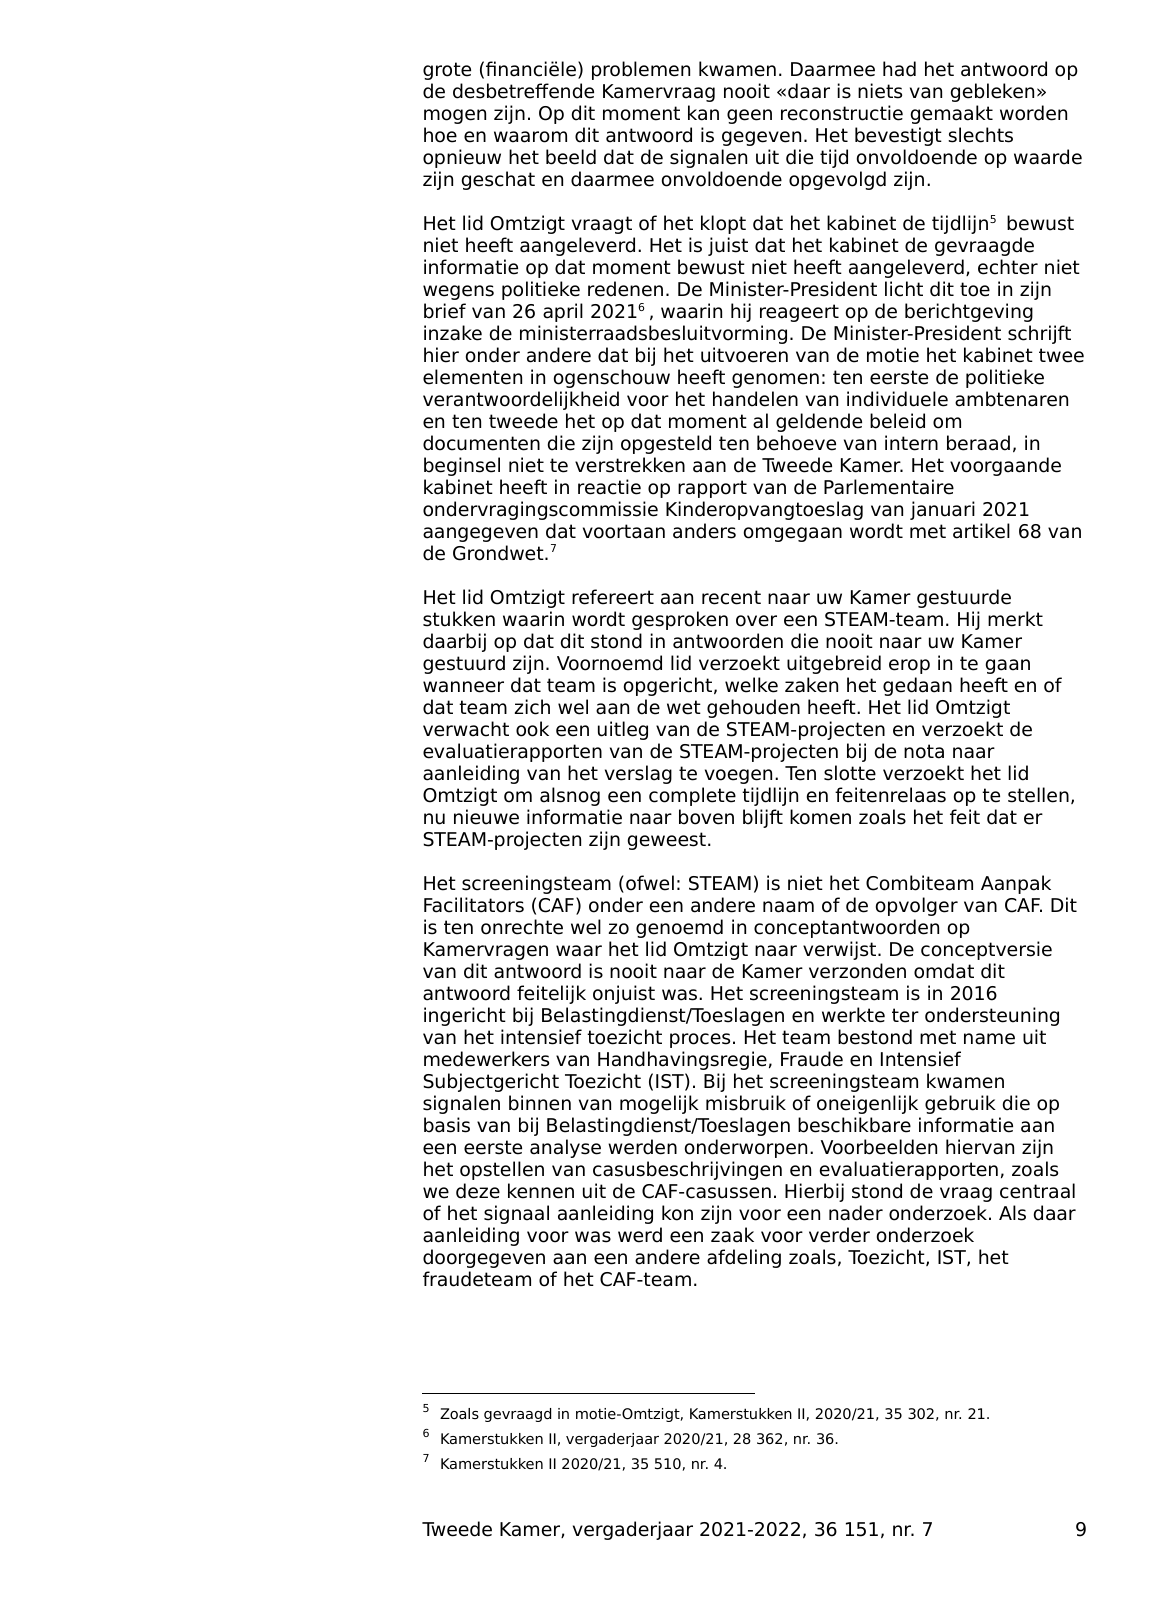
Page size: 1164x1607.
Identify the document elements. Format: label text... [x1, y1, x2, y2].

text Het screeningsteam (ofwel: STEAM) is niet het Combiteam Aanpak Facilitators (CAF) onder een andere naam of de opvolger van CAF. Dit is ten onrechte wel zo genoemd in conceptantwoorden op Kamervragen waar het lid Omtzigt naar verwijst. De conceptversie van dit antwoord is nooit naar de Kamer verzonden omdat dit antwoord feitelijk onjuist was. Het screeningsteam is in 2016 ingericht bij Belastingdienst/Toeslagen en werkte ter ondersteuning van het intensief toezicht proces. Het team bestond met name uit medewerkers van Handhavingsregie, Fraude en Intensief Subjectgericht Toezicht (IST). Bij het screeningsteam kwamen signalen binnen van mogelijk misbruik of oneigenlijk gebruik die op basis van bij Belastingdienst/Toeslagen beschikbare informatie aan een eerste analyse werden onderworpen. Voorbeelden hiervan zijn het opstellen van casusbeschrijvingen en evaluatierapporten, zoals we deze kennen uit de CAF-casussen. Hierbij stond de vraag centraal of het signaal aanleiding kon zijn voor een nader onderzoek. Als daar aanleiding voor was werd een zaak voor verder onderzoek doorgegeven aan een andere afdeling zoals, Toezicht, IST, het fraudeteam of het CAF-team. [422, 873, 1087, 1291]
text Kamerstukken II 2020/21, 35 510, nr. 4. [422, 1452, 1087, 1474]
text Kamerstukken II, vergaderjaar 2020/21, 28 362, nr. 36. [422, 1427, 1087, 1449]
text grote (financiële) problemen kwamen. Daarmee had het antwoord op de desbetreffende Kamervraag nooit «daar is niets van gebleken» mogen zijn. Op dit moment kan geen reconstructie gemaakt worden hoe en waarom dit antwoord is gegeven. Het bevestigt slechts opnieuw het beeld dat de signalen uit die tijd onvoldoende op waarde zijn geschat en daarmee onvoldoende opgevolgd zijn. [422, 59, 1087, 191]
text Het lid Omtzigt vraagt of het klopt dat het kabinet de tijdlijn bewust niet heeft aangeleverd. Het is juist dat het kabinet de gevraagde informatie op dat moment bewust niet heeft aangeleverd, echter niet wegens politieke redenen. De Minister-President licht dit toe in zijn brief van 26 april 2021, waarin hij reageert op de berichtgeving inzake de ministerraadsbesluitvorming. De Minister-President schrijft hier onder andere dat bij het uitvoeren van de motie het kabinet twee elementen in ogenschouw heeft genomen: ten eerste de politieke verantwoordelijkheid voor het handelen van individuele ambtenaren en ten tweede het op dat moment al geldende beleid om documenten die zijn opgesteld ten behoeve van intern beraad, in beginsel niet te verstrekken aan de Tweede Kamer. Het voorgaande kabinet heeft in reactie op rapport van de Parlementaire ondervragingscommissie Kinderopvangtoeslag van januari 2021 aangegeven dat voortaan anders omgegaan wordt met artikel 68 van de Grondwet. [422, 213, 1087, 565]
text Het lid Omtzigt refereert aan recent naar uw Kamer gestuurde stukken waarin wordt gesproken over een STEAM-team. Hij merkt daarbij op dat dit stond in antwoorden die nooit naar uw Kamer gestuurd zijn. Voornoemd lid verzoekt uitgebreid erop in te gaan wanneer dat team is opgericht, welke zaken het gedaan heeft en of dat team zich wel aan de wet gehouden heeft. Het lid Omtzigt verwacht ook een uitleg van de STEAM-projecten en verzoekt de evaluatierapporten van de STEAM-projecten bij de nota naar aanleiding van het verslag te voegen. Ten slotte verzoekt het lid Omtzigt om alsnog een complete tijdlijn en feitenrelaas op te stellen, nu nieuwe informatie naar boven blijft komen zoals het feit dat er STEAM-projecten zijn geweest. [422, 587, 1087, 851]
text Zoals gevraagd in motie-Omtzigt, Kamerstukken II, 2020/21, 35 302, nr. 21. [422, 1402, 1087, 1424]
